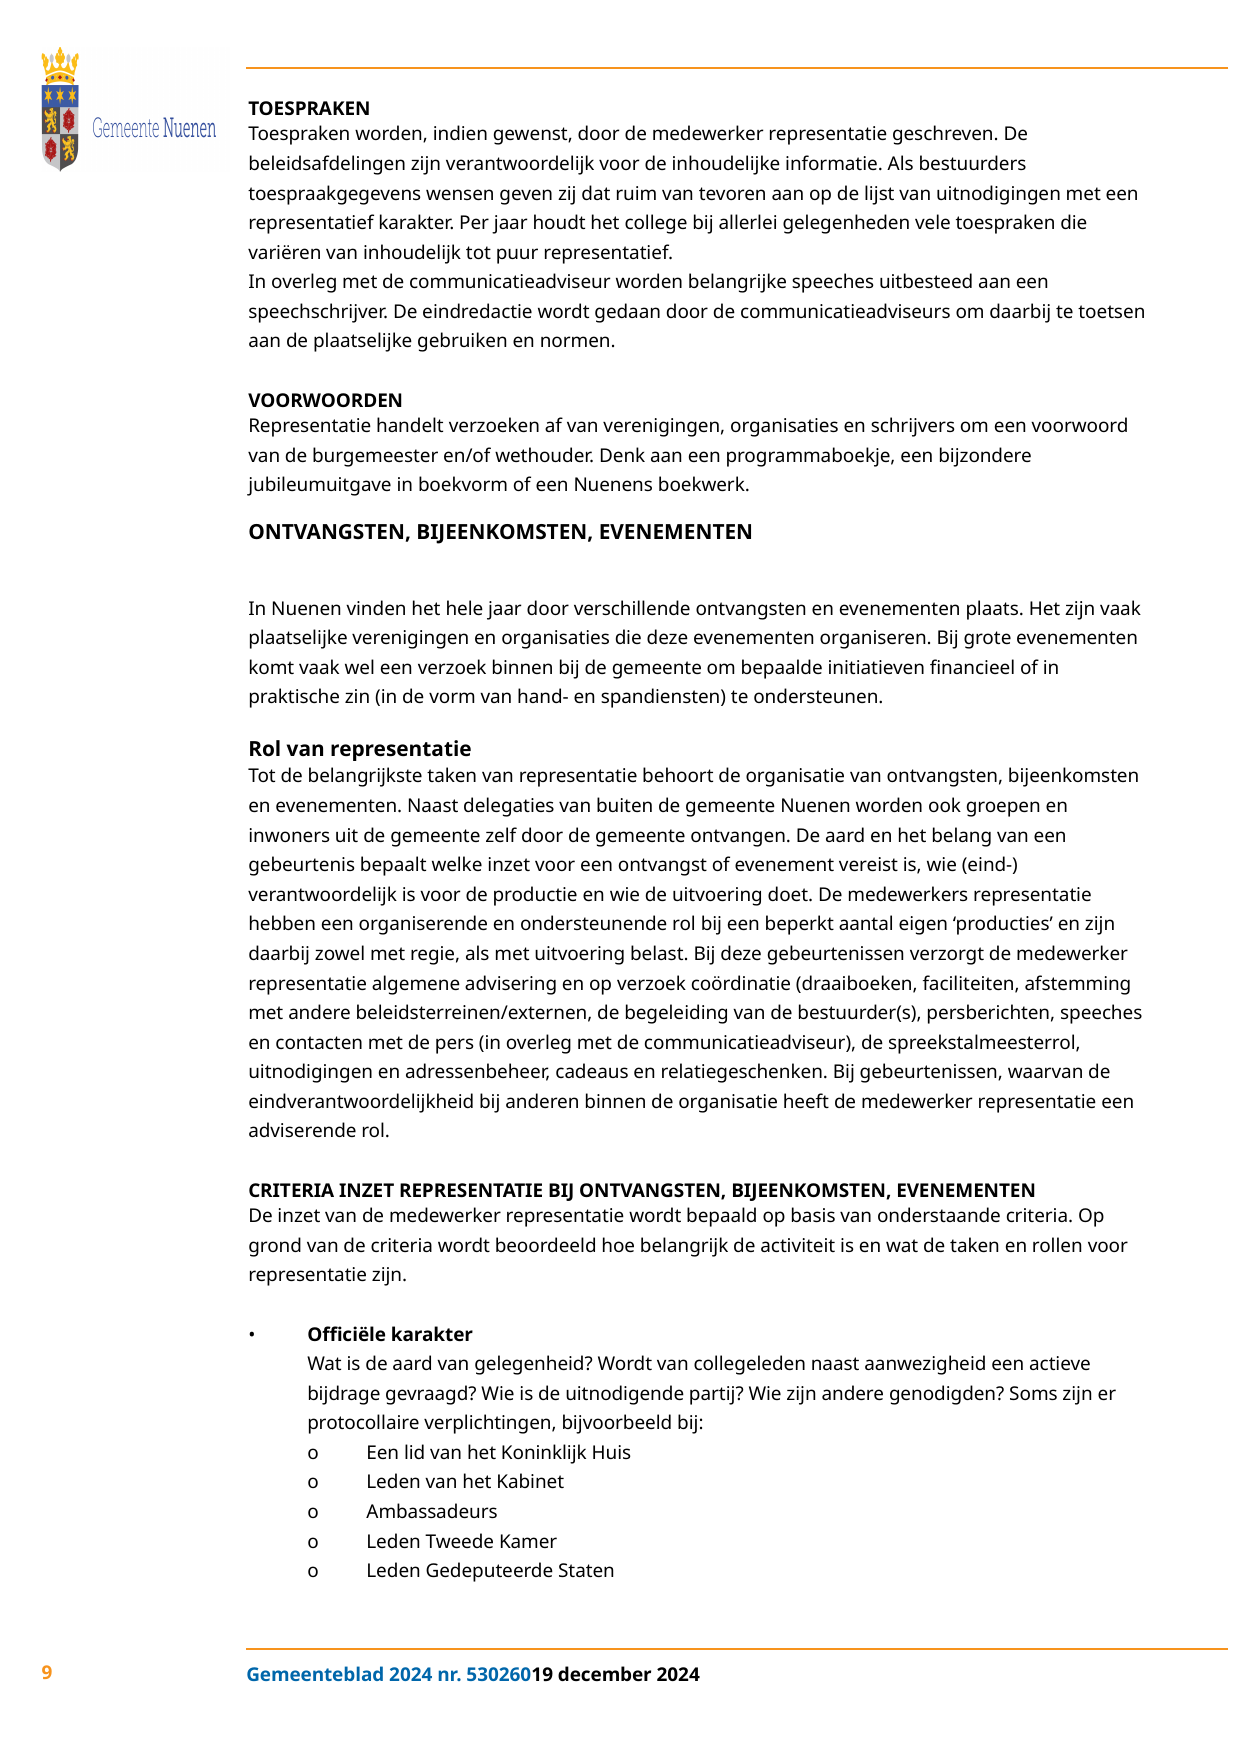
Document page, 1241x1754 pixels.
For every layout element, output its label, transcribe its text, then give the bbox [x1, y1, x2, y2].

list Ambassadeurs [307, 1498, 1152, 1524]
text Tot de belangrijkste taken van representatie behoort de organisatie van ontvangsten, bijeenkomsten en evenementen. Naast delegaties van buiten de gemeente Nuenen worden ook groepen en inwoners uit de gemeente zelf door de gemeente ontvangen. De aard en het belang van een gebeurtenis bepaalt welke inzet voor een ontvangst of evenement vereist is, wie (eind-) verantwoordelijk is voor de productie en wie de uitvoering doet. De medewerkers representatie hebben een organiserende en ondersteunende rol bij een beperkt aantal eigen ‘producties’ en zijn daarbij zowel met regie, als met uitvoering belast. Bij deze gebeurtenissen verzorgt de medewerker representatie algemene advisering en op verzoek coördinatie (draaiboeken, faciliteiten, afstemming met andere beleidsterreinen/externen, de begeleiding van de bestuurder(s), persberichten, speeches en contacten met de pers (in overleg met de communicatieadviseur), de spreekstalmeesterrol, uitnodigingen en adressenbeheer, cadeaus en relatiegeschenken. Bij gebeurtenissen, waarvan de eindverantwoordelijkheid bij anderen binnen de organisatie heeft de medewerker representatie een adviserende rol. [248, 763, 1152, 1143]
picture [41, 47, 231, 172]
text Rol van representatie [248, 734, 1152, 763]
list Leden Tweede Kamer [307, 1528, 1152, 1554]
text In overleg met de communicatieadviseur worden belangrijke speeches uitbesteed aan een speechschrijver. De eindredactie wordt gedaan door de communicatieadviseurs om daarbij te toetsen aan de plaatselijke gebruiken en normen. [248, 268, 1152, 353]
list Leden Gedeputeerde Staten [307, 1557, 1152, 1583]
list Een lid van het Koninklijk Huis [307, 1439, 1152, 1465]
text In Nuenen vinden het hele jaar door verschillende ontvangsten en evenementen plaats. Het zijn vaak plaatselijke verenigingen en organisaties die deze evenementen organiseren. Bij grote evenementen komt vaak wel een verzoek binnen bij de gemeente om bepaalde initiatieven financieel of in praktische zin (in de vorm van hand- en spandiensten) te ondersteunen. [248, 595, 1152, 709]
text Representatie handelt verzoeken af van verenigingen, organisaties en schrijvers om een voorwoord van de burgemeester en/of wethouder. Denk aan een programmaboekje, een bijzondere jubileumuitgave in boekvorm of een Nuenens boekwerk. [248, 412, 1152, 497]
text ONTVANGSTEN, BIJEENKOMSTEN, EVENEMENTEN [248, 517, 1152, 546]
text Toespraken worden, indien gewenst, door de medewerker representatie geschreven. De beleidsafdelingen zijn verantwoordelijk voor de inhoudelijke informatie. Als bestuurders toespraakgegevens wensen geven zij dat ruim van tevoren aan op de lijst van uitnodigingen met een representatief karakter. Per jaar houdt het college bij allerlei gelegenheden vele toespraken die variëren van inhoudelijk tot puur representatief. [248, 121, 1152, 264]
list Leden van het Kabinet [307, 1469, 1152, 1494]
text CRITERIA INZET REPRESENTATIE BIJ ONTVANGSTEN, BIJEENKOMSTEN, EVENEMENTEN [248, 1177, 1152, 1202]
text De inzet van de medewerker representatie wordt bepaald op basis van onderstaande criteria. Op grond van de criteria wordt beoordeeld hoe belangrijk de activiteit is en wat de taken en rollen voor representatie zijn. [248, 1202, 1152, 1287]
list Officiële karakter [248, 1321, 1152, 1347]
text VOORWOORDEN [248, 387, 1152, 412]
text TOESPRAKEN [248, 95, 1152, 121]
list Wat is de aard van gelegenheid? Wordt van collegeleden naast aanwezigheid een actieve bijdrage gevraagd? Wie is de uitnodigende partij? Wie zijn andere genodigden? Soms zijn er protocollaire verplichtingen, bijvoorbeeld bij: [248, 1350, 1152, 1435]
